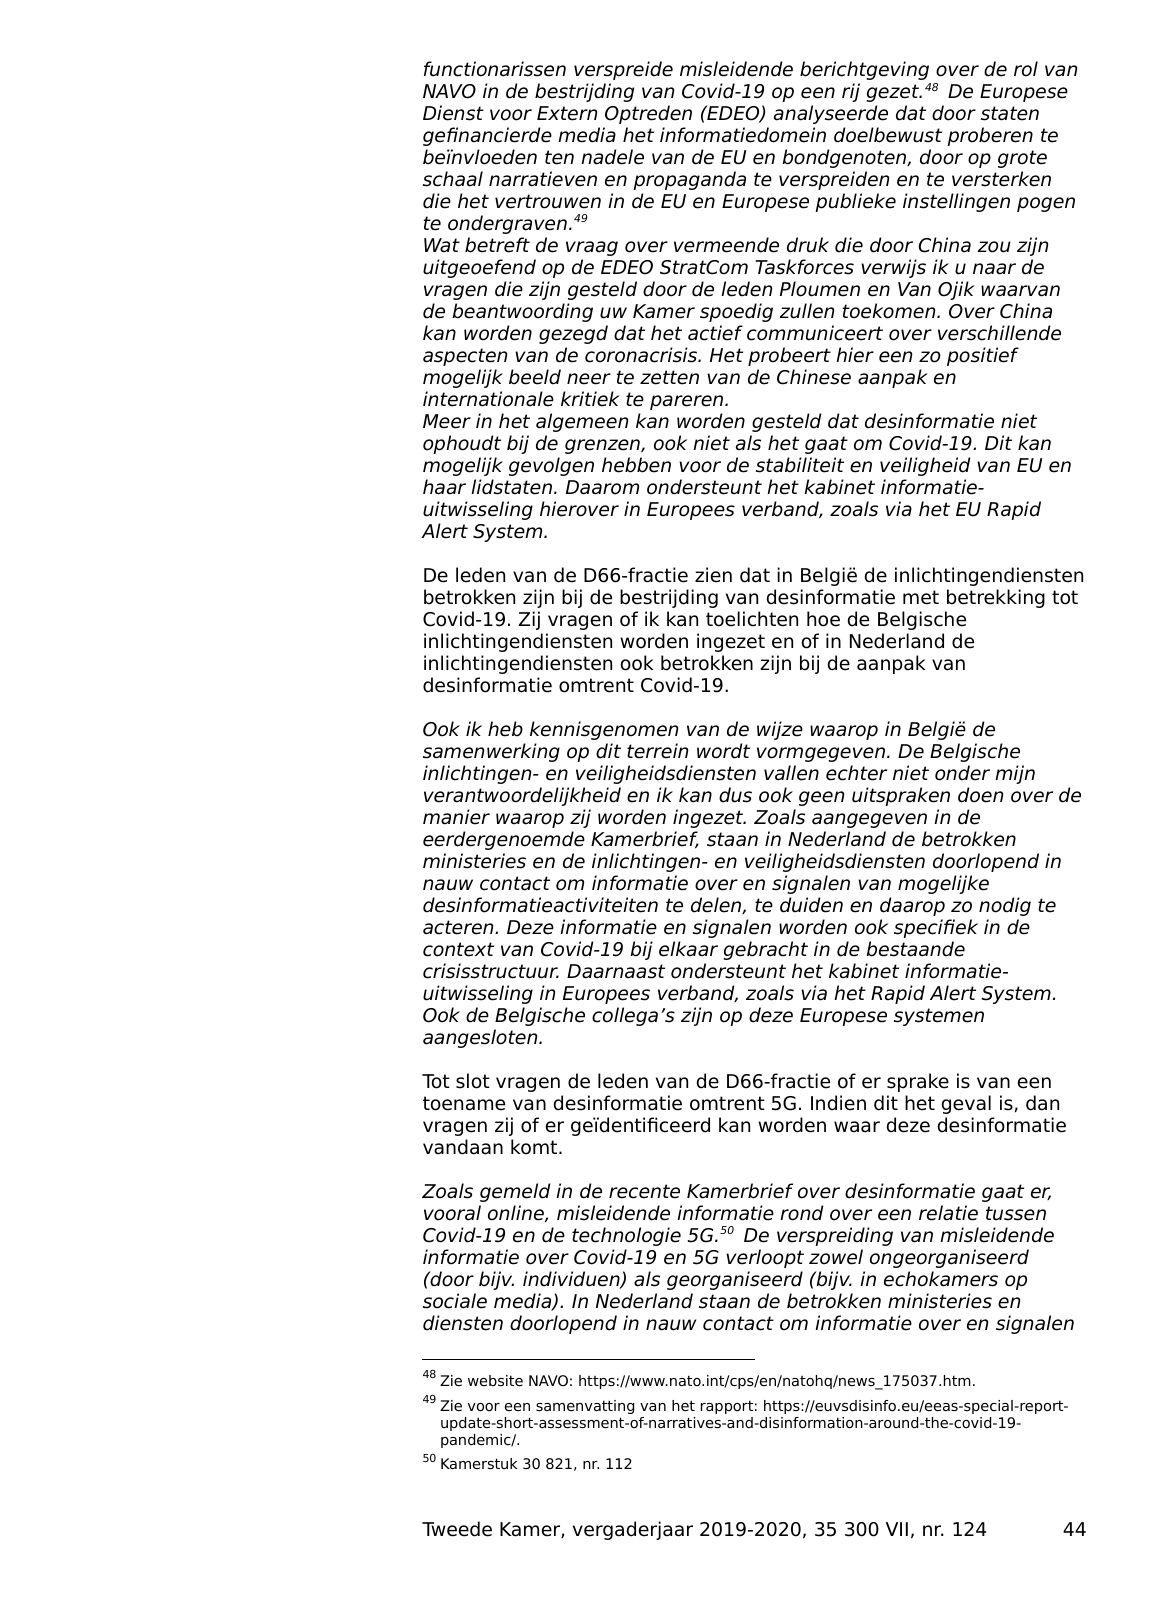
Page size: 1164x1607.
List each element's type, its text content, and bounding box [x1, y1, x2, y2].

text Zoals gemeld in de recente Kamerbrief over desinformatie gaat er, vooral online, misleidende informatie rond over een relatie tussen Covid-19 en de technologie 5G. De verspreiding van misleidende informatie over Covid-19 en 5G verloopt zowel ongeorganiseerd (door bijv. individuen) als georganiseerd (bijv. in echokamers op sociale media). In Nederland staan de betrokken ministeries en diensten doorlopend in nauw contact om informatie over en signalen [422, 1181, 1087, 1335]
text Kamerstuk 30 821, nr. 112 [422, 1452, 1087, 1474]
text Zie voor een samenvatting van het rapport: https://euvsdisinfo.eu/eeas-special-report-update-short-assessment-of-narratives-and-disinformation-around-the-covid-19-pandemic/. [422, 1393, 1087, 1449]
text Wat betreft de vraag over vermeende druk die door China zou zijn uitgeoefend op de EDEO StratCom Taskforces verwijs ik u naar de vragen die zijn gesteld door de leden Ploumen en Van Ojik waarvan de beantwoording uw Kamer spoedig zullen toekomen. Over China kan worden gezegd dat het actief communiceert over verschillende aspecten van de coronacrisis. Het probeert hier een zo positief mogelijk beeld neer te zetten van de Chinese aanpak en internationale kritiek te pareren. [422, 235, 1087, 411]
text Zie website NAVO: https://www.nato.int/cps/en/natohq/news_175037.htm. [422, 1368, 1087, 1391]
text Ook ik heb kennisgenomen van de wijze waarop in België de samenwerking op dit terrein wordt vormgegeven. De Belgische inlichtingen- en veiligheidsdiensten vallen echter niet onder mijn verantwoordelijkheid en ik kan dus ook geen uitspraken doen over de manier waarop zij worden ingezet. Zoals aangegeven in de eerdergenoemde Kamerbrief, staan in Nederland de betrokken ministeries en de inlichtingen- en veiligheidsdiensten doorlopend in nauw contact om informatie over en signalen van mogelijke desinformatieactiviteiten te delen, te duiden en daarop zo nodig te acteren. Deze informatie en signalen worden ook specifiek in de context van Covid-19 bij elkaar gebracht in de bestaande crisisstructuur. Daarnaast ondersteunt het kabinet informatie-uitwisseling in Europees verband, zoals via het Rapid Alert System. Ook de Belgische collega’s zijn op deze Europese systemen aangesloten. [422, 719, 1087, 1048]
text Meer in het algemeen kan worden gesteld dat desinformatie niet ophoudt bij de grenzen, ook niet als het gaat om Covid-19. Dit kan mogelijk gevolgen hebben voor de stabiliteit en veiligheid van EU en haar lidstaten. Daarom ondersteunt het kabinet informatie-uitwisseling hierover in Europees verband, zoals via het EU Rapid Alert System. [422, 411, 1087, 543]
text De leden van de D66-fractie zien dat in België de inlichtingendiensten betrokken zijn bij de bestrijding van desinformatie met betrekking tot Covid-19. Zij vragen of ik kan toelichten hoe de Belgische inlichtingendiensten worden ingezet en of in Nederland de inlichtingendiensten ook betrokken zijn bij de aanpak van desinformatie omtrent Covid-19. [422, 565, 1087, 697]
text Tot slot vragen de leden van de D66-fractie of er sprake is van een toename van desinformatie omtrent 5G. Indien dit het geval is, dan vragen zij of er geïdentificeerd kan worden waar deze desinformatie vandaan komt. [422, 1071, 1087, 1159]
text functionarissen verspreide misleidende berichtgeving over de rol van NAVO in de bestrijding van Covid-19 op een rij gezet. De Europese Dienst voor Extern Optreden (EDEO) analyseerde dat door staten gefinancierde media het informatiedomein doelbewust proberen te beïnvloeden ten nadele van de EU en bondgenoten, door op grote schaal narratieven en propaganda te verspreiden en te versterken die het vertrouwen in de EU en Europese publieke instellingen pogen te ondergraven. [422, 59, 1087, 235]
